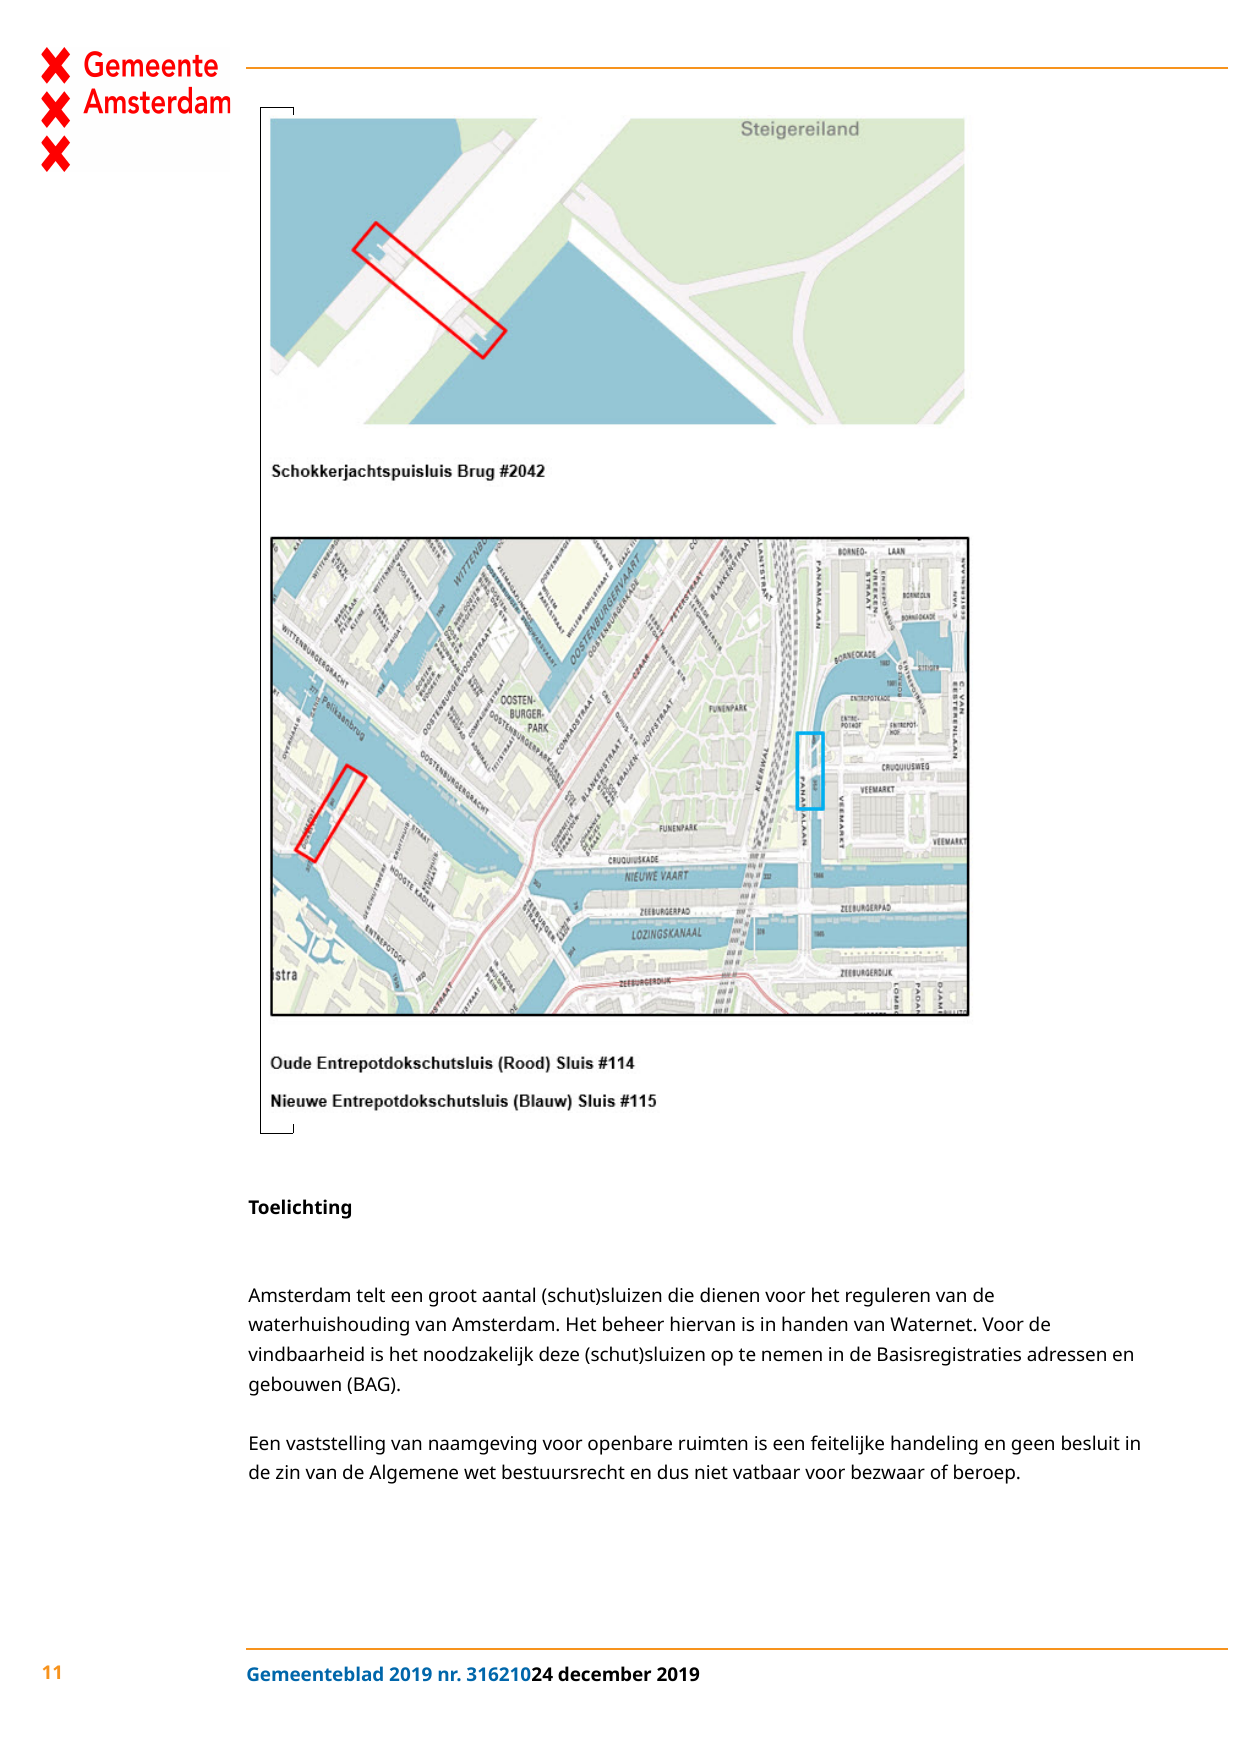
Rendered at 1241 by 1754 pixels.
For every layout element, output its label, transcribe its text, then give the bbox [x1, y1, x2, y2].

picture [268, 115, 978, 1124]
text Toelichting [248, 1183, 1152, 1223]
text Een vaststelling van naamgeving voor openbare ruimten is een feitelijke handeling en geen besluit in de zin van de Algemene wet bestuursrecht en dus niet vatbaar voor bezwaar of beroep. [248, 1430, 1152, 1485]
picture [41, 47, 231, 172]
text Amsterdam telt een groot aantal (schut)sluizen die dienen voor het reguleren van de waterhuishouding van Amsterdam. Het beheer hiervan is in handen van Waternet. Voor de vindbaarheid is het noodzakelijk deze (schut)sluizen op te nemen in de Basisregistraties adressen en gebouwen (BAG). [248, 1282, 1152, 1396]
